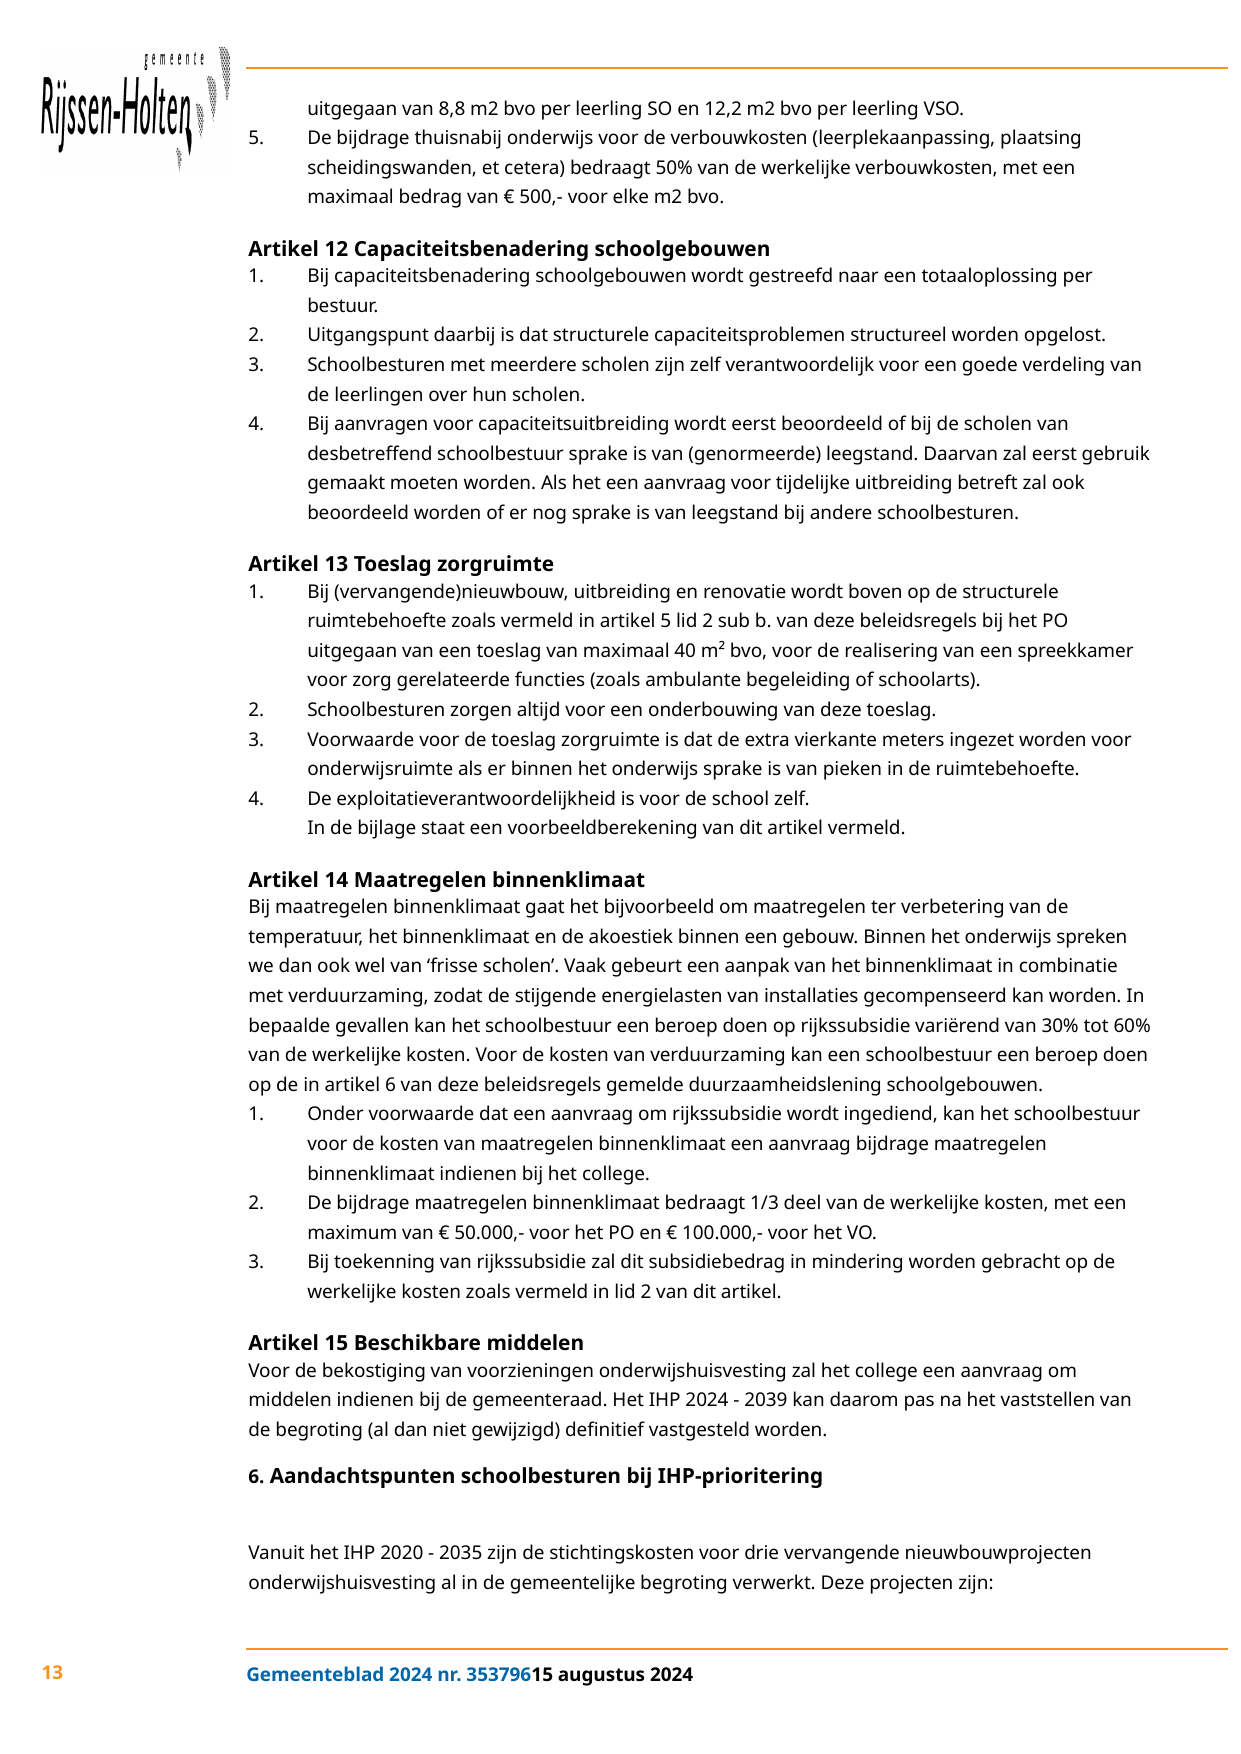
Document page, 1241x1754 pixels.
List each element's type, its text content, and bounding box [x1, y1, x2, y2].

list Voorwaarde voor de toeslag zorgruimte is dat de extra vierkante meters ingezet worden voor onderwijsruimte als er binnen het onderwijs sprake is van pieken in de ruimtebehoefte. [248, 726, 1152, 781]
list Schoolbesturen met meerdere scholen zijn zelf verantwoordelijk voor een goede verdeling van de leerlingen over hun scholen. [248, 351, 1152, 406]
text Artikel 12 Capaciteitsbenadering schoolgebouwen [248, 234, 1152, 262]
list uitgegaan van 8,8 m2 bvo per leerling SO en 12,2 m2 bvo per leerling VSO. [248, 95, 1152, 121]
text Bij maatregelen binnenklimaat gaat het bijvoorbeeld om maatregelen ter verbetering van de temperatuur, het binnenklimaat en de akoestiek binnen een gebouw. Binnen het onderwijs spreken we dan ook wel van ‘frisse scholen’. Vaak gebeurt een aanpak van het binnenklimaat in combinatie met verduurzaming, zodat de stijgende energielasten van installaties gecompenseerd kan worden. In bepaalde gevallen kan het schoolbestuur een beroep doen op rijkssubsidie variërend van 30% tot 60% van de werkelijke kosten. Voor de kosten van verduurzaming kan een schoolbestuur een beroep doen op de in artikel 6 van deze beleidsregels gemelde duurzaamheidslening schoolgebouwen. [248, 893, 1152, 1097]
list De bijdrage maatregelen binnenklimaat bedraagt 1/3 deel van de werkelijke kosten, met een maximum van € 50.000,- voor het PO en € 100.000,- voor het VO. [248, 1189, 1152, 1244]
picture [41, 47, 231, 172]
list Bij toekenning van rijkssubsidie zal dit subsidiebedrag in mindering worden gebracht op de werkelijke kosten zoals vermeld in lid 2 van dit artikel. [248, 1248, 1152, 1304]
list De bijdrage thuisnabij onderwijs voor de verbouwkosten (leerplekaanpassing, plaatsing scheidingswanden, et cetera) bedraagt 50% van de werkelijke verbouwkosten, met een maximaal bedrag van € 500,- voor elke m2 bvo. [248, 124, 1152, 209]
list Schoolbesturen zorgen altijd voor een onderbouwing van deze toeslag. [248, 696, 1152, 722]
text Artikel 15 Beschikbare middelen [248, 1328, 1152, 1357]
list Uitgangspunt daarbij is dat structurele capaciteitsproblemen structureel worden opgelost. [248, 322, 1152, 347]
text Voor de bekostiging van voorzieningen onderwijshuisvesting zal het college een aanvraag om middelen indienen bij de gemeenteraad. Het IHP 2024 - 2039 kan daarom pas na het vaststellen van de begroting (al dan niet gewijzigd) definitief vastgesteld worden. [248, 1357, 1152, 1442]
text Artikel 14 Maatregelen binnenklimaat [248, 865, 1152, 893]
list Bij (vervangende)nieuwbouw, uitbreiding en renovatie wordt boven op de structurele ruimtebehoefte zoals vermeld in artikel 5 lid 2 sub b. van deze beleidsregels bij het PO uitgegaan van een toeslag van maximaal 40 m² bvo, voor de realisering van een spreekkamer voor zorg gerelateerde functies (zoals ambulante begeleiding of schoolarts). [248, 578, 1152, 692]
list In de bijlage staat een voorbeeldberekening van dit artikel vermeld. [248, 814, 1152, 840]
text Vanuit het IHP 2020 - 2035 zijn de stichtingskosten voor drie vervangende nieuwbouwprojecten onderwijshuisvesting al in de gemeentelijke begroting verwerkt. Deze projecten zijn: [248, 1539, 1152, 1595]
list Bij capaciteitsbenadering schoolgebouwen wordt gestreefd naar een totaaloplossing per bestuur. [248, 262, 1152, 318]
text Artikel 13 Toeslag zorgruimte [248, 549, 1152, 578]
list Onder voorwaarde dat een aanvraag om rijkssubsidie wordt ingediend, kan het schoolbestuur voor de kosten van maatregelen binnenklimaat een aanvraag bijdrage maatregelen binnenklimaat indienen bij het college. [248, 1101, 1152, 1185]
text 6. Aandachtspunten schoolbesturen bij IHP-prioritering [248, 1462, 1152, 1490]
list Bij aanvragen voor capaciteitsuitbreiding wordt eerst beoordeeld of bij de scholen van desbetreffend schoolbestuur sprake is van (genormeerde) leegstand. Daarvan zal eerst gebruik gemaakt moeten worden. Als het een aanvraag voor tijdelijke uitbreiding betreft zal ook beoordeeld worden of er nog sprake is van leegstand bij andere schoolbesturen. [248, 410, 1152, 525]
list De exploitatieverantwoordelijkheid is voor de school zelf. [248, 785, 1152, 811]
